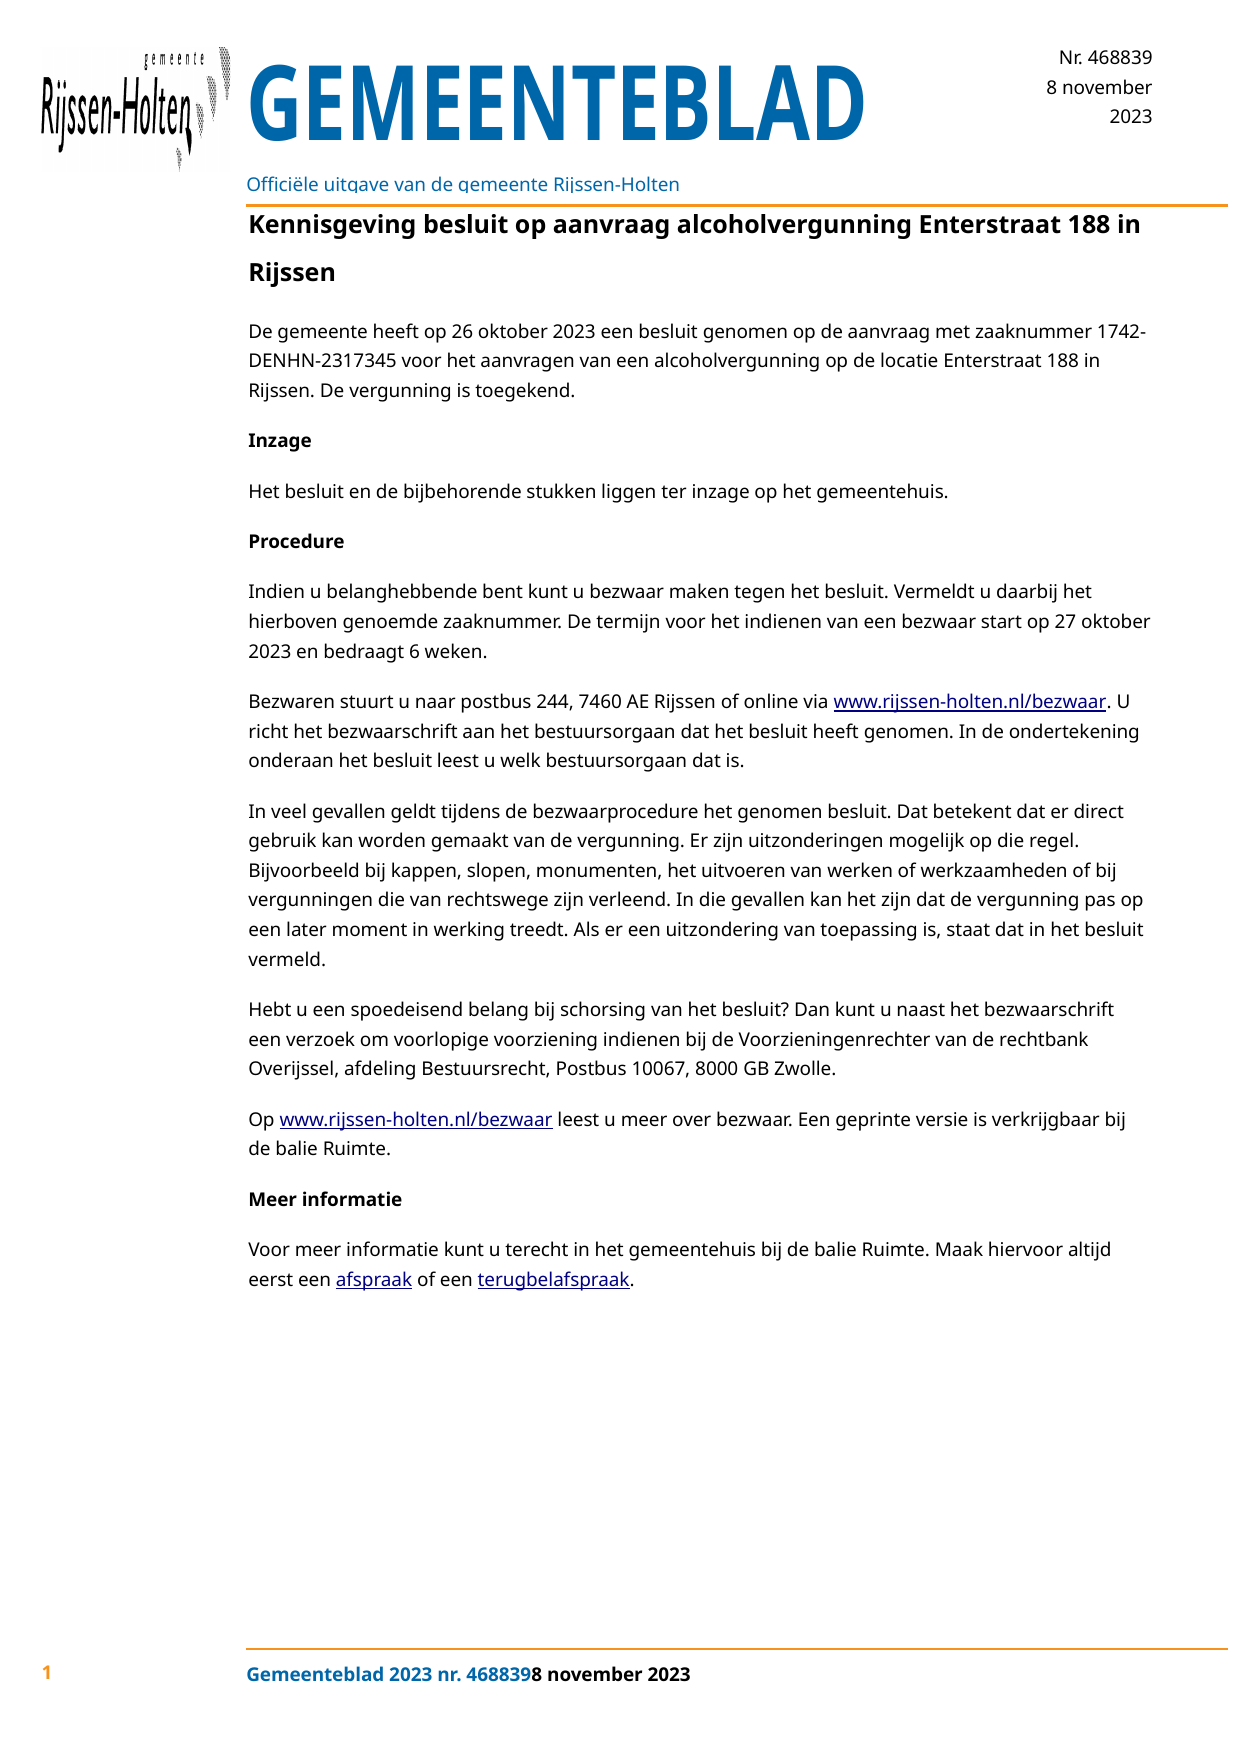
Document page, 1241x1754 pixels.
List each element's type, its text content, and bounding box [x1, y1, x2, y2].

picture [41, 47, 231, 172]
text Op www.rijssen-holten.nl/bezwaar leest u meer over bezwaar. Een geprinte versie is verkrijgbaar bij de balie Ruimte. [248, 1106, 1152, 1161]
text Kennisgeving besluit op aanvraag alcoholvergunning Enterstraat 188 in Rijssen [248, 207, 1152, 288]
text Voor meer informatie kunt u terecht in het gemeentehuis bij de balie Ruimte. Maak hiervoor altijd eerst een afspraak of een terugbelafspraak. [248, 1236, 1152, 1292]
text Meer informatie [248, 1186, 1152, 1212]
text Bezwaren stuurt u naar postbus 244, 7460 AE Rijssen of online via www.rijssen-holten.nl/bezwaar. U richt het bezwaarschrift aan het bestuursorgaan dat het besluit heeft genomen. In de ondertekening onderaan het besluit leest u welk bestuursorgaan dat is. [248, 688, 1152, 773]
text Procedure [248, 528, 1152, 554]
text De gemeente heeft op 26 oktober 2023 een besluit genomen op de aanvraag met zaaknummer 1742-DENHN-2317345 voor het aanvragen van een alcoholvergunning op de locatie Enterstraat 188 in Rijssen. De vergunning is toegekend. [248, 318, 1152, 403]
text Indien u belanghebbende bent kunt u bezwaar maken tegen het besluit. Vermeldt u daarbij het hierboven genoemde zaaknummer. De termijn voor het indienen van een bezwaar start op 27 oktober 2023 en bedraagt 6 weken. [248, 579, 1152, 664]
text Het besluit en de bijbehorende stukken liggen ter inzage op het gemeentehuis. [248, 478, 1152, 504]
text In veel gevallen geldt tijdens de bezwaarprocedure het genomen besluit. Dat betekent dat er direct gebruik kan worden gemaakt van de vergunning. Er zijn uitzonderingen mogelijk op die regel. Bijvoorbeeld bij kappen, slopen, monumenten, het uitvoeren van werken of werkzaamheden of bij vergunningen die van rechtswege zijn verleend. In die gevallen kan het zijn dat de vergunning pas op een later moment in werking treedt. Als er een uitzondering van toepassing is, staat dat in het besluit vermeld. [248, 798, 1152, 972]
text Inzage [248, 427, 1152, 453]
text Hebt u een spoedeisend belang bij schorsing van het besluit? Dan kunt u naast het bezwaarschrift een verzoek om voorlopige voorziening indienen bij de Voorzieningenrechter van de rechtbank Overijssel, afdeling Bestuursrecht, Postbus 10067, 8000 GB Zwolle. [248, 996, 1152, 1081]
